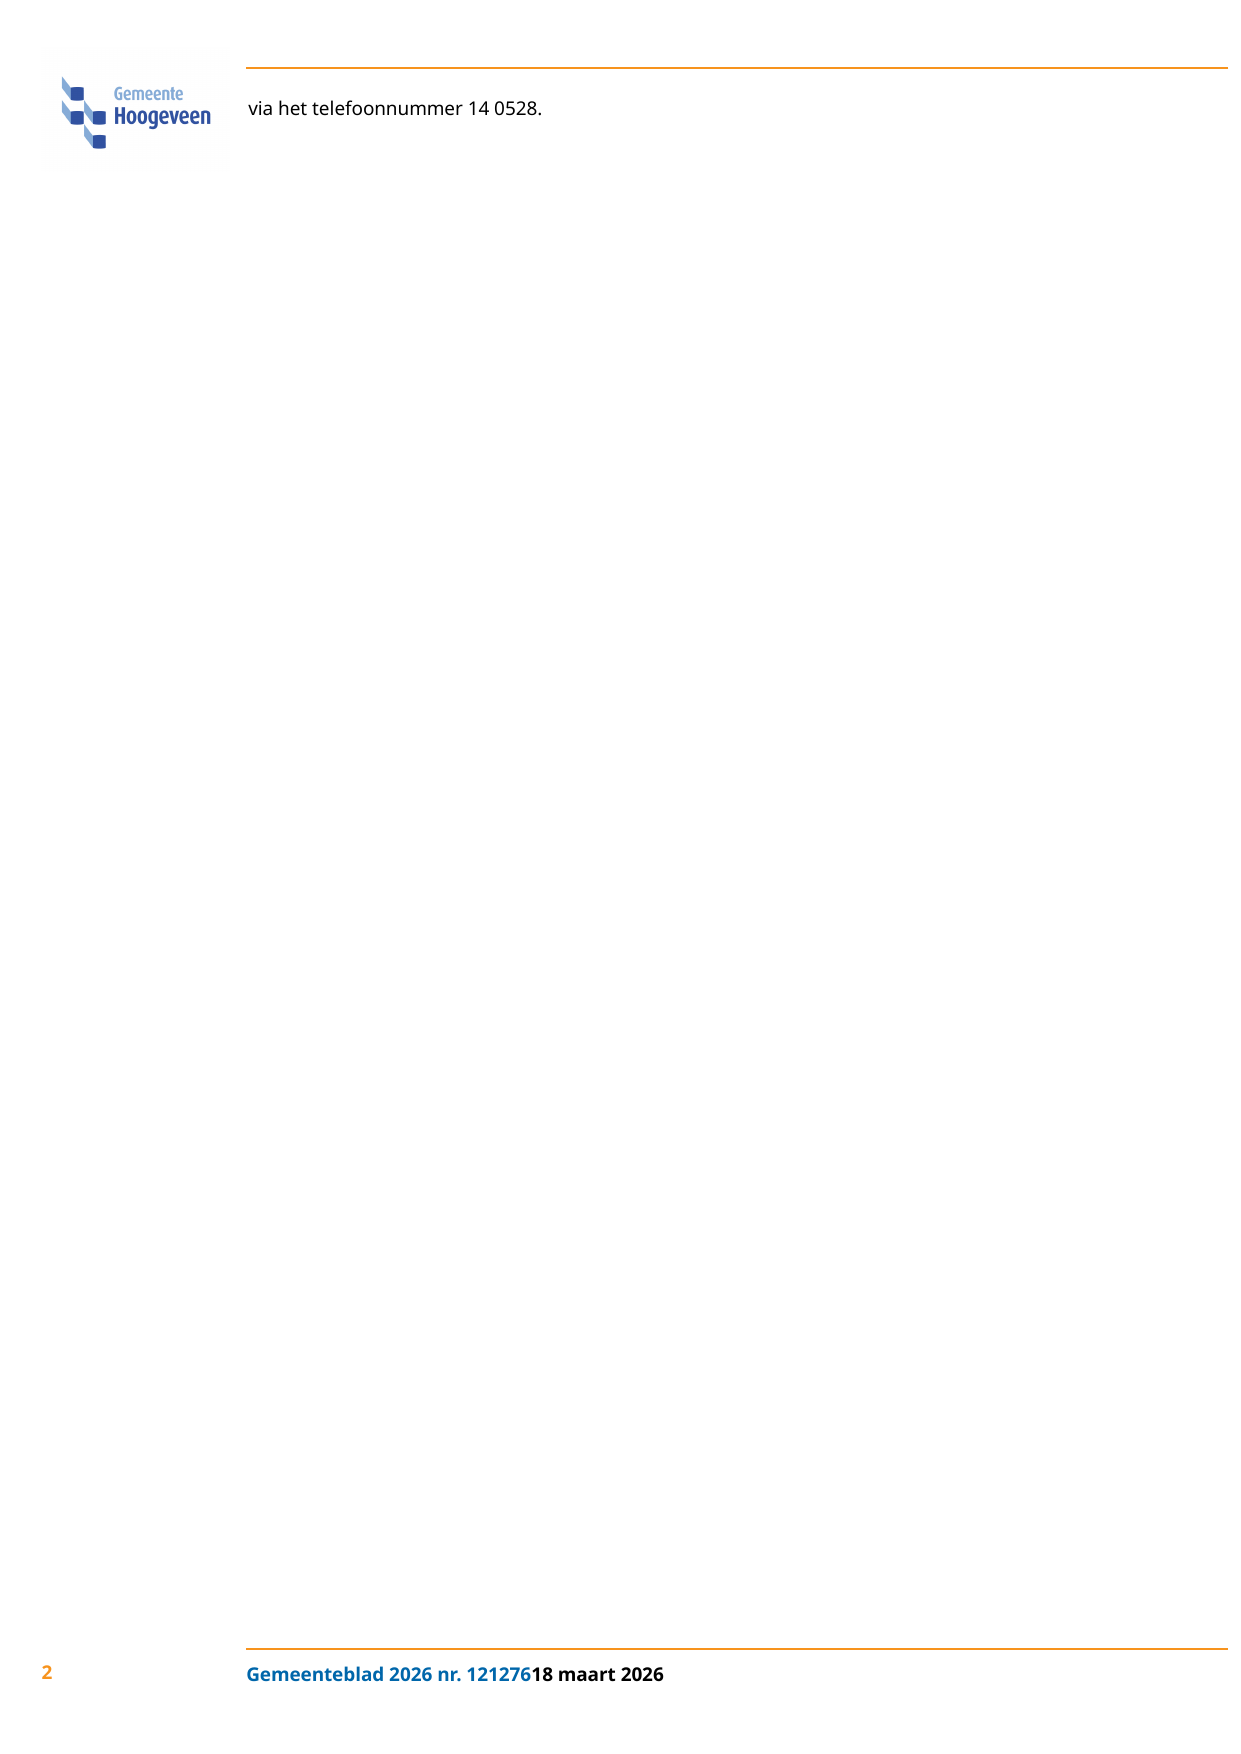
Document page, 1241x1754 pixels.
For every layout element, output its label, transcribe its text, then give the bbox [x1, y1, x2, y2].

text via het telefoonnummer 14 0528. [248, 95, 1152, 121]
picture [41, 47, 231, 172]
